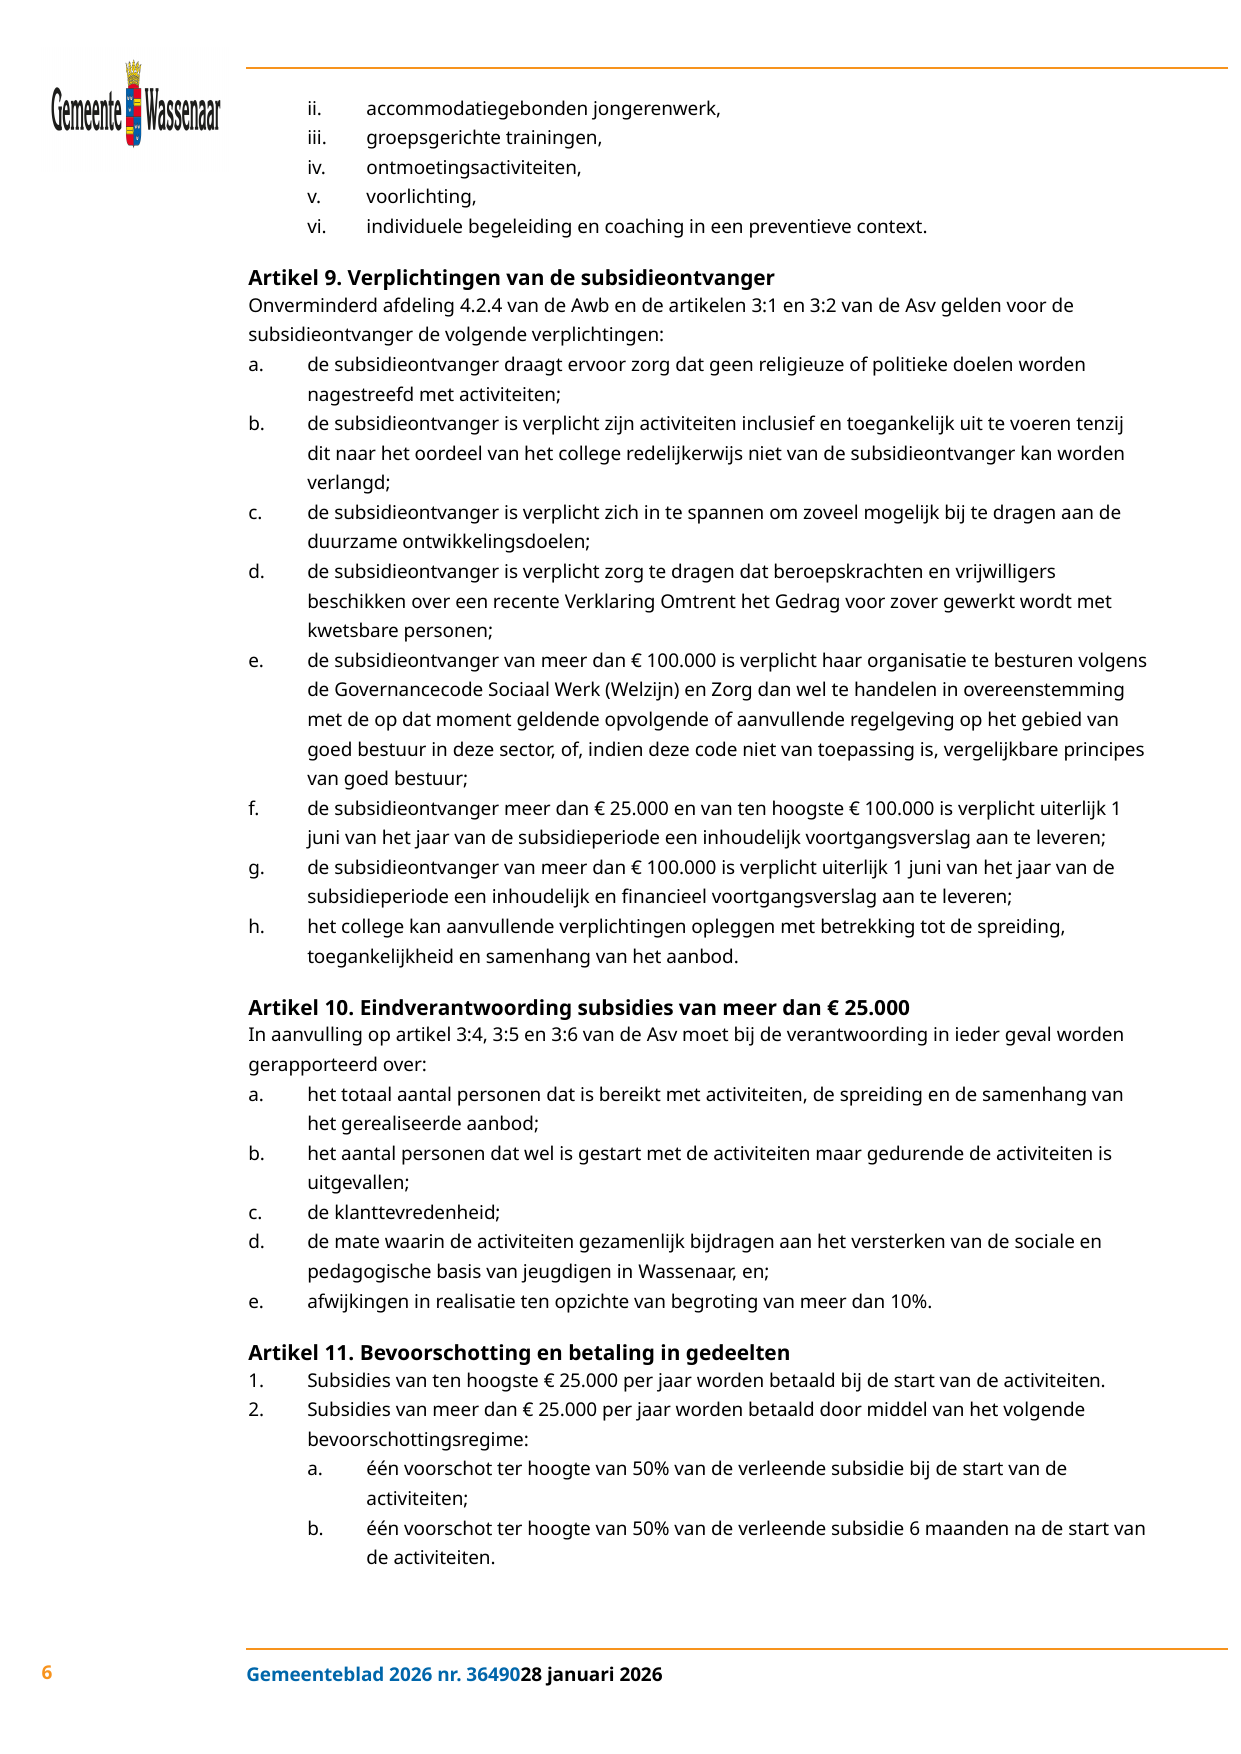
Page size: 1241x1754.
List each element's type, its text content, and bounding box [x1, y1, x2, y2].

text Artikel 10. Eindverantwoording subsidies van meer dan € 25.000 [248, 993, 1152, 1022]
list voorlichting, [307, 183, 1152, 209]
list de subsidieontvanger is verplicht zich in te spannen om zoveel mogelijk bij te dragen aan de duurzame ontwikkelingsdoelen; [248, 499, 1152, 554]
text Onverminderd afdeling 4.2.4 van de Awb en de artikelen 3:1 en 3:2 van de Asv gelden voor de subsidieontvanger de volgende verplichtingen: [248, 292, 1152, 347]
list het college kan aanvullende verplichtingen opleggen met betrekking tot de spreiding, toegankelijkheid en samenhang van het aanbod. [248, 913, 1152, 968]
list de subsidieontvanger draagt ervoor zorg dat geen religieuze of politieke doelen worden nagestreefd met activiteiten; [248, 351, 1152, 406]
list afwijkingen in realisatie ten opzichte van begroting van meer dan 10%. [248, 1288, 1152, 1314]
list accommodatiegebonden jongerenwerk, [307, 95, 1152, 121]
list het aantal personen dat wel is gestart met de activiteiten maar gedurende de activiteiten is uitgevallen; [248, 1140, 1152, 1195]
list de subsidieontvanger van meer dan € 100.000 is verplicht haar organisatie te besturen volgens de Governancecode Sociaal Werk (Welzijn) en Zorg dan wel te handelen in overeenstemming met de op dat moment geldende opvolgende of aanvullende regelgeving op het gebied van goed bestuur in deze sector, of, indien deze code niet van toepassing is, vergelijkbare principes van goed bestuur; [248, 647, 1152, 791]
text In aanvulling op artikel 3:4, 3:5 en 3:6 van de Asv moet bij de verantwoording in ieder geval worden gerapporteerd over: [248, 1022, 1152, 1077]
text Artikel 9. Verplichtingen van de subsidieontvanger [248, 263, 1152, 292]
list Subsidies van ten hoogste € 25.000 per jaar worden betaald bij de start van de activiteiten. [248, 1367, 1152, 1392]
list het totaal aantal personen dat is bereikt met activiteiten, de spreiding en de samenhang van het gerealiseerde aanbod; [248, 1081, 1152, 1136]
list groepsgerichte trainingen, [307, 124, 1152, 150]
picture [41, 47, 231, 172]
list één voorschot ter hoogte van 50% van de verleende subsidie bij de start van de activiteiten; [307, 1456, 1152, 1511]
list de mate waarin de activiteiten gezamenlijk bijdragen aan het versterken van de sociale en pedagogische basis van jeugdigen in Wassenaar, en; [248, 1229, 1152, 1284]
list individuele begeleiding en coaching in een preventieve context. [307, 213, 1152, 239]
list de subsidieontvanger is verplicht zijn activiteiten inclusief en toegankelijk uit te voeren tenzij dit naar het oordeel van het college redelijkerwijs niet van de subsidieontvanger kan worden verlangd; [248, 410, 1152, 495]
list ontmoetingsactiviteiten, [307, 154, 1152, 180]
list de klanttevredenheid; [248, 1199, 1152, 1225]
list de subsidieontvanger van meer dan € 100.000 is verplicht uiterlijk 1 juni van het jaar van de subsidieperiode een inhoudelijk en financieel voortgangsverslag aan te leveren; [248, 854, 1152, 909]
text Artikel 11. Bevoorschotting en betaling in gedeelten [248, 1338, 1152, 1367]
list de subsidieontvanger meer dan € 25.000 en van ten hoogste € 100.000 is verplicht uiterlijk 1 juni van het jaar van de subsidieperiode een inhoudelijk voortgangsverslag aan te leveren; [248, 795, 1152, 850]
list één voorschot ter hoogte van 50% van de verleende subsidie 6 maanden na de start van de activiteiten. [307, 1515, 1152, 1570]
list de subsidieontvanger is verplicht zorg te dragen dat beroepskrachten en vrijwilligers beschikken over een recente Verklaring Omtrent het Gedrag voor zover gewerkt wordt met kwetsbare personen; [248, 558, 1152, 643]
list Subsidies van meer dan € 25.000 per jaar worden betaald door middel van het volgende bevoorschottingsregime: [248, 1396, 1152, 1452]
